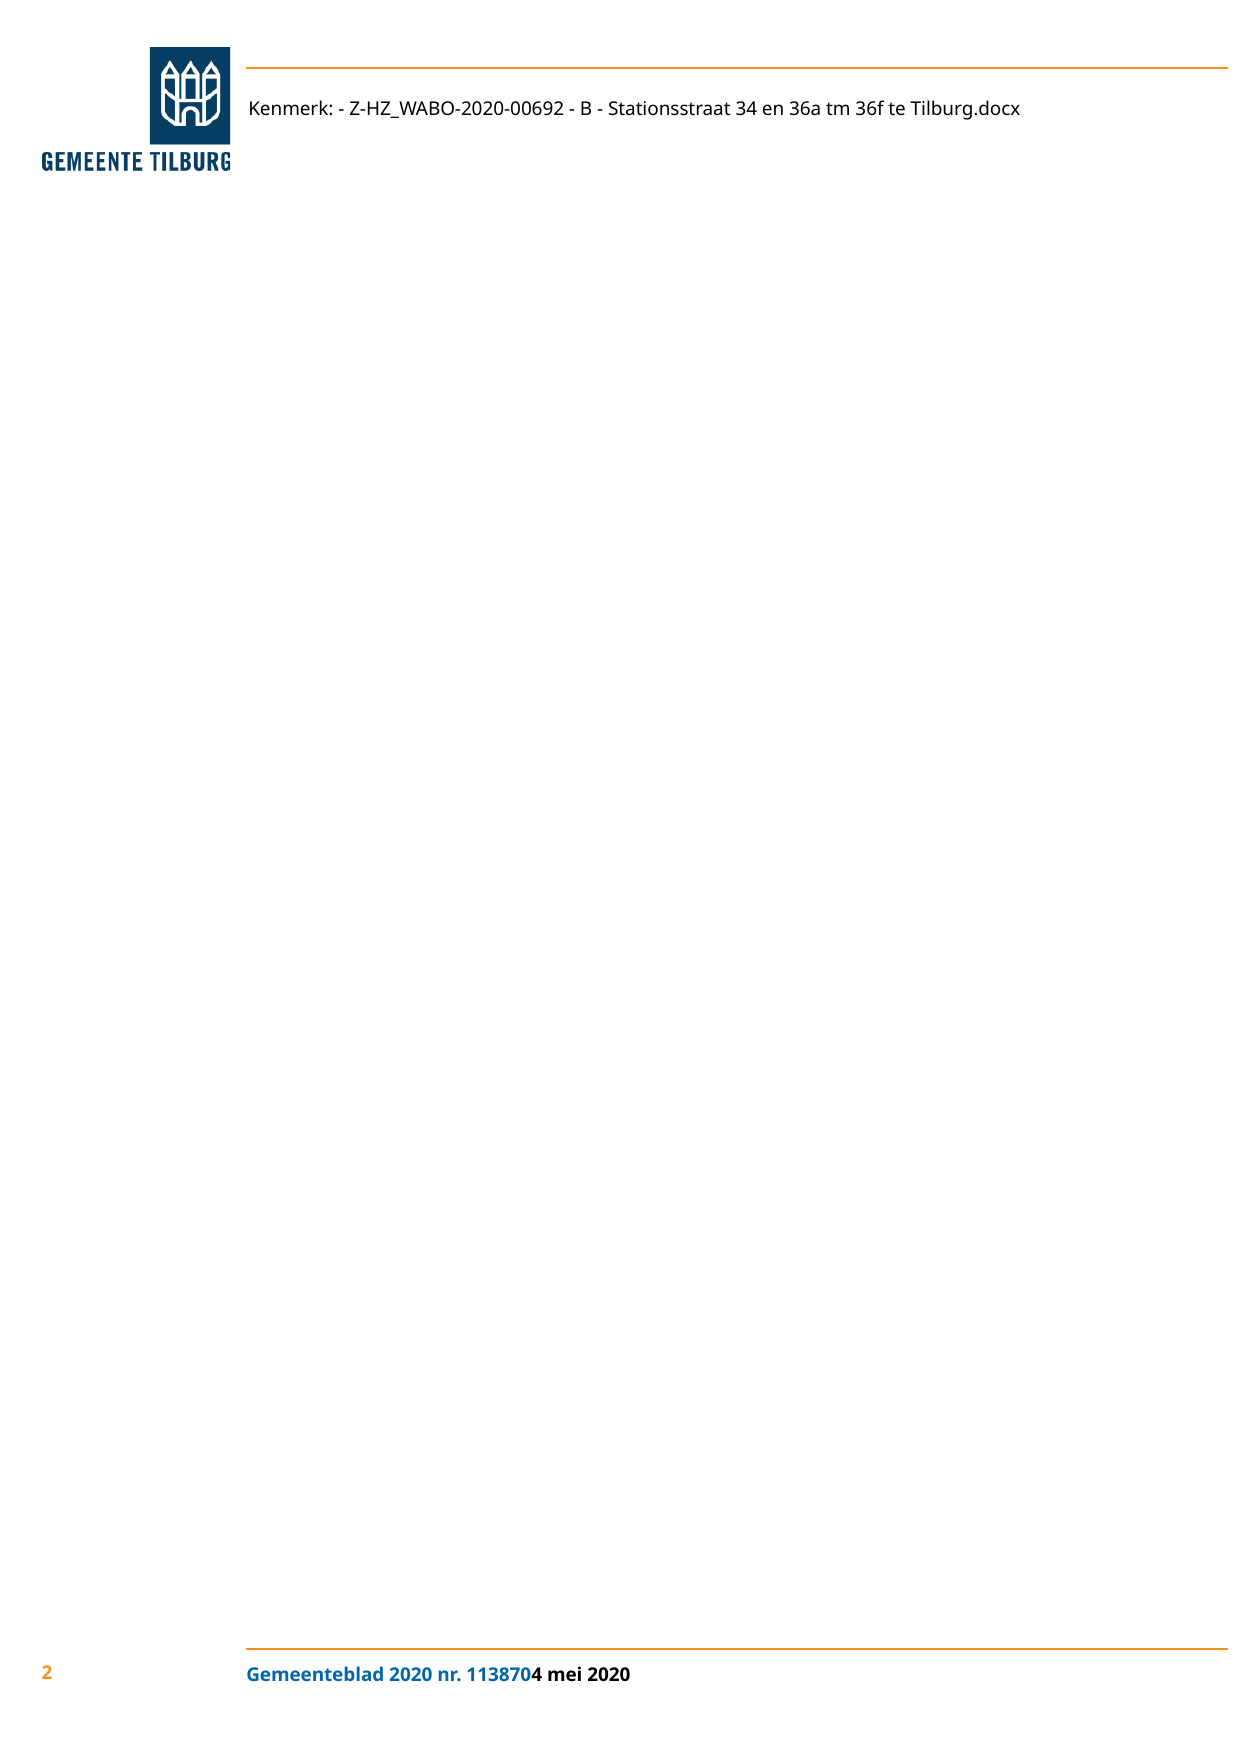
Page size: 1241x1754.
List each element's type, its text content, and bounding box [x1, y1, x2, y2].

picture [41, 47, 231, 172]
text Kenmerk: - Z-HZ_WABO-2020-00692 - B - Stationsstraat 34 en 36a tm 36f te Tilburg.docx [248, 95, 1152, 121]
